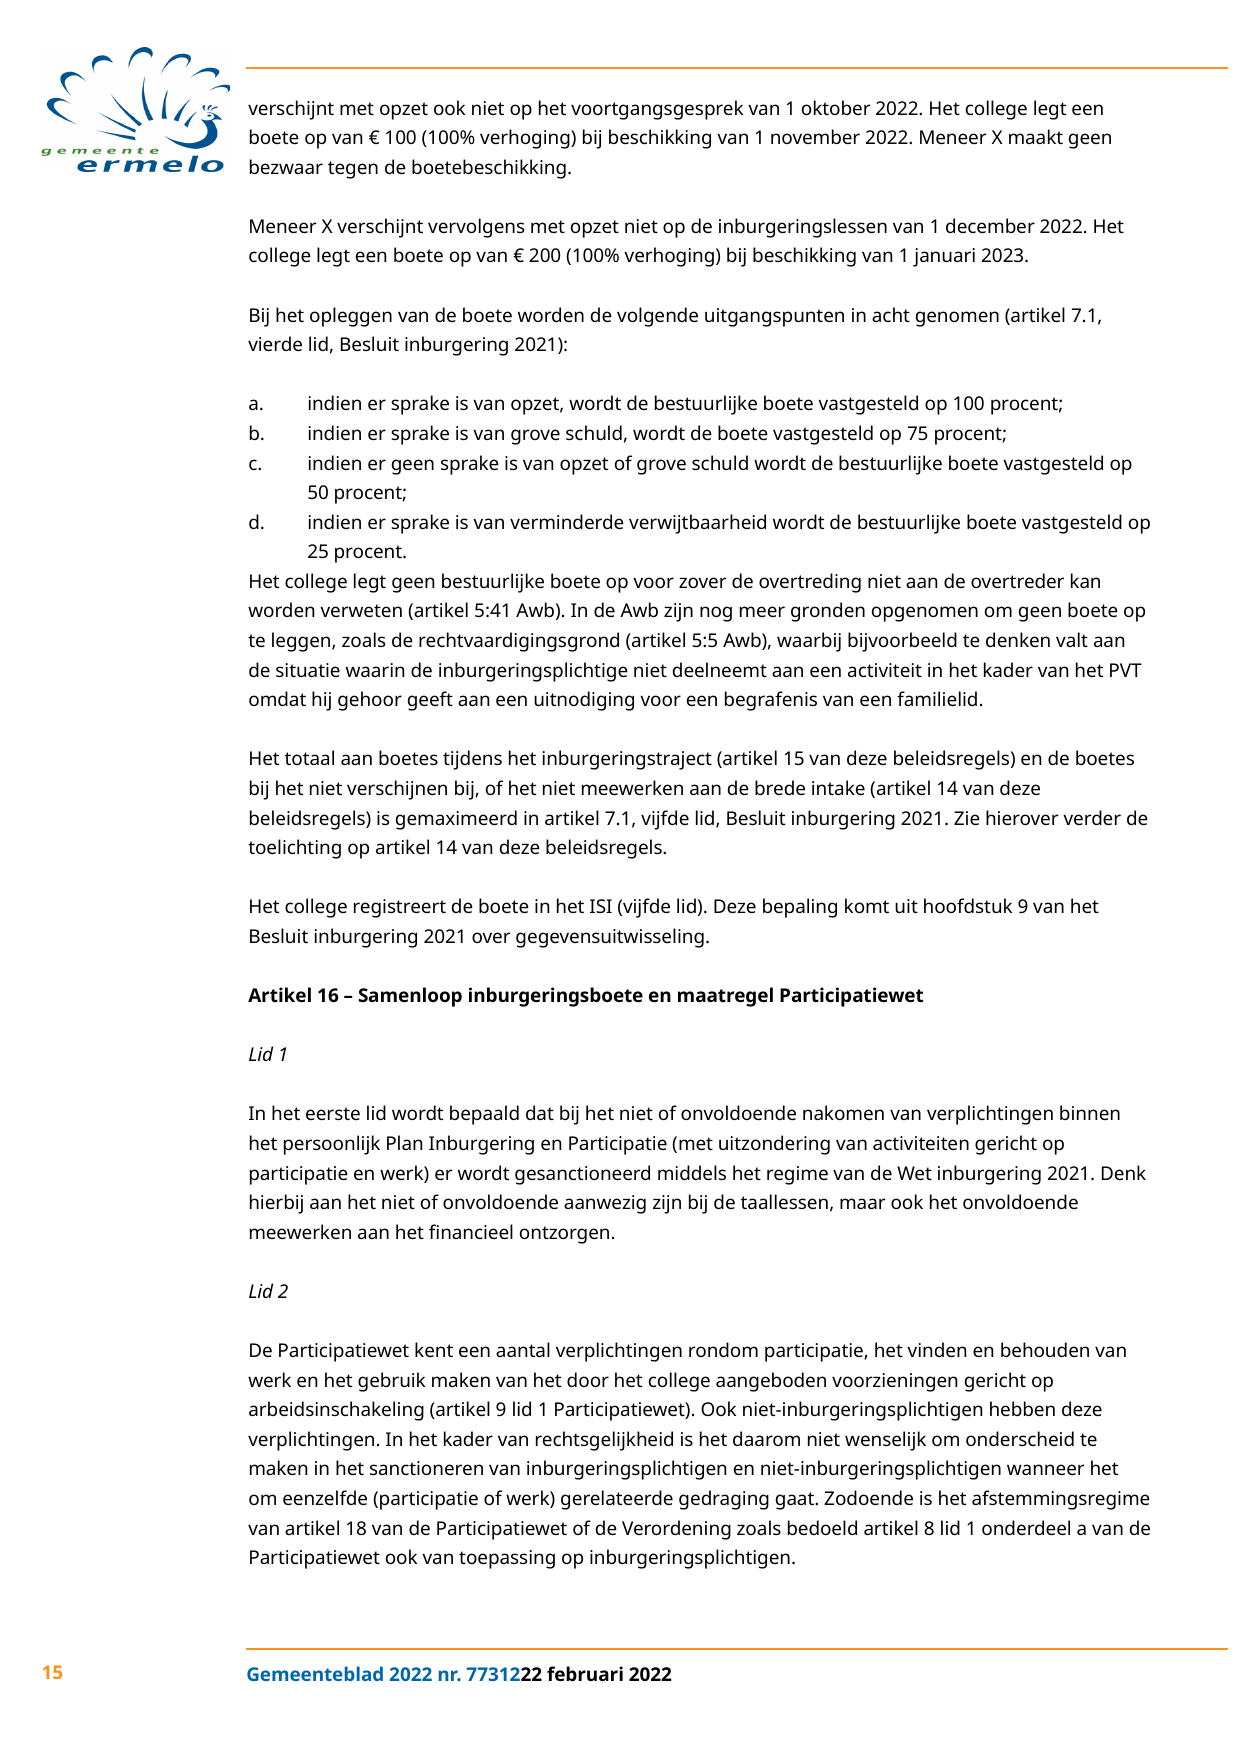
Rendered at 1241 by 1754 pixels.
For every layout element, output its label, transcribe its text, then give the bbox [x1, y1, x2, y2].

text Bij het opleggen van de boete worden de volgende uitgangspunten in acht genomen (artikel 7.1, vierde lid, Besluit inburgering 2021): [248, 302, 1152, 357]
text Het college registreert de boete in het ISI (vijfde lid). Deze bepaling komt uit hoofdstuk 9 van het Besluit inburgering 2021 over gegevensuitwisseling. [248, 893, 1152, 949]
list indien er geen sprake is van opzet of grove schuld wordt de bestuurlijke boete vastgesteld op 50 procent; [248, 450, 1152, 505]
list indien er sprake is van grove schuld, wordt de boete vastgesteld op 75 procent; [248, 420, 1152, 446]
text verschijnt met opzet ook niet op het voortgangsgesprek van 1 oktober 2022. Het college legt een boete op van € 100 (100% verhoging) bij beschikking van 1 november 2022. Meneer X maakt geen bezwaar tegen de boetebeschikking. [248, 95, 1152, 180]
text Het college legt geen bestuurlijke boete op voor zover de overtreding niet aan de overtreder kan worden verweten (artikel 5:41 Awb). In de Awb zijn nog meer gronden opgenomen om geen boete op te leggen, zoals de rechtvaardigingsgrond (artikel 5:5 Awb), waarbij bijvoorbeeld te denken valt aan de situatie waarin de inburgeringsplichtige niet deelneemt aan een activiteit in het kader van het PVT omdat hij gehoor geeft aan een uitnodiging voor een begrafenis van een familielid. [248, 568, 1152, 712]
text In het eerste lid wordt bepaald dat bij het niet of onvoldoende nakomen van verplichtingen binnen het persoonlijk Plan Inburgering en Participatie (met uitzondering van activiteiten gericht op participatie en werk) er wordt gesanctioneerd middels het regime van de Wet inburgering 2021. Denk hierbij aan het niet of onvoldoende aanwezig zijn bij de taallessen, maar ook het onvoldoende meewerken aan het financieel ontzorgen. [248, 1101, 1152, 1245]
list indien er sprake is van verminderde verwijtbaarheid wordt de bestuurlijke boete vastgesteld op 25 procent. [248, 509, 1152, 564]
list indien er sprake is van opzet, wordt de bestuurlijke boete vastgesteld op 100 procent; [248, 391, 1152, 416]
text Het totaal aan boetes tijdens het inburgeringstraject (artikel 15 van deze beleidsregels) en de boetes bij het niet verschijnen bij, of het niet meewerken aan de brede intake (artikel 14 van deze beleidsregels) is gemaximeerd in artikel 7.1, vijfde lid, Besluit inburgering 2021. Zie hierover verder de toelichting op artikel 14 van deze beleidsregels. [248, 746, 1152, 860]
text De Participatiewet kent een aantal verplichtingen rondom participatie, het vinden en behouden van werk en het gebruik maken van het door het college aangeboden voorzieningen gericht op arbeidsinschakeling (artikel 9 lid 1 Participatiewet). Ook niet-inburgeringsplichtigen hebben deze verplichtingen. In het kader van rechtsgelijkheid is het daarom niet wenselijk om onderscheid te maken in het sanctioneren van inburgeringsplichtigen en niet-inburgeringsplichtigen wanneer het om eenzelfde (participatie of werk) gerelateerde gedraging gaat. Zodoende is het afstemmingsregime van artikel 18 van de Participatiewet of de Verordening zoals bedoeld artikel 8 lid 1 onderdeel a van de Participatiewet ook van toepassing op inburgeringsplichtigen. [248, 1337, 1152, 1570]
text Lid 2 [248, 1278, 1152, 1304]
text Lid 1 [248, 1041, 1152, 1067]
text Artikel 16 – Samenloop inburgeringsboete en maatregel Participatiewet [248, 982, 1152, 1008]
text Meneer X verschijnt vervolgens met opzet niet op de inburgeringslessen van 1 december 2022. Het college legt een boete op van € 200 (100% verhoging) bij beschikking van 1 januari 2023. [248, 213, 1152, 268]
picture [41, 47, 231, 172]
